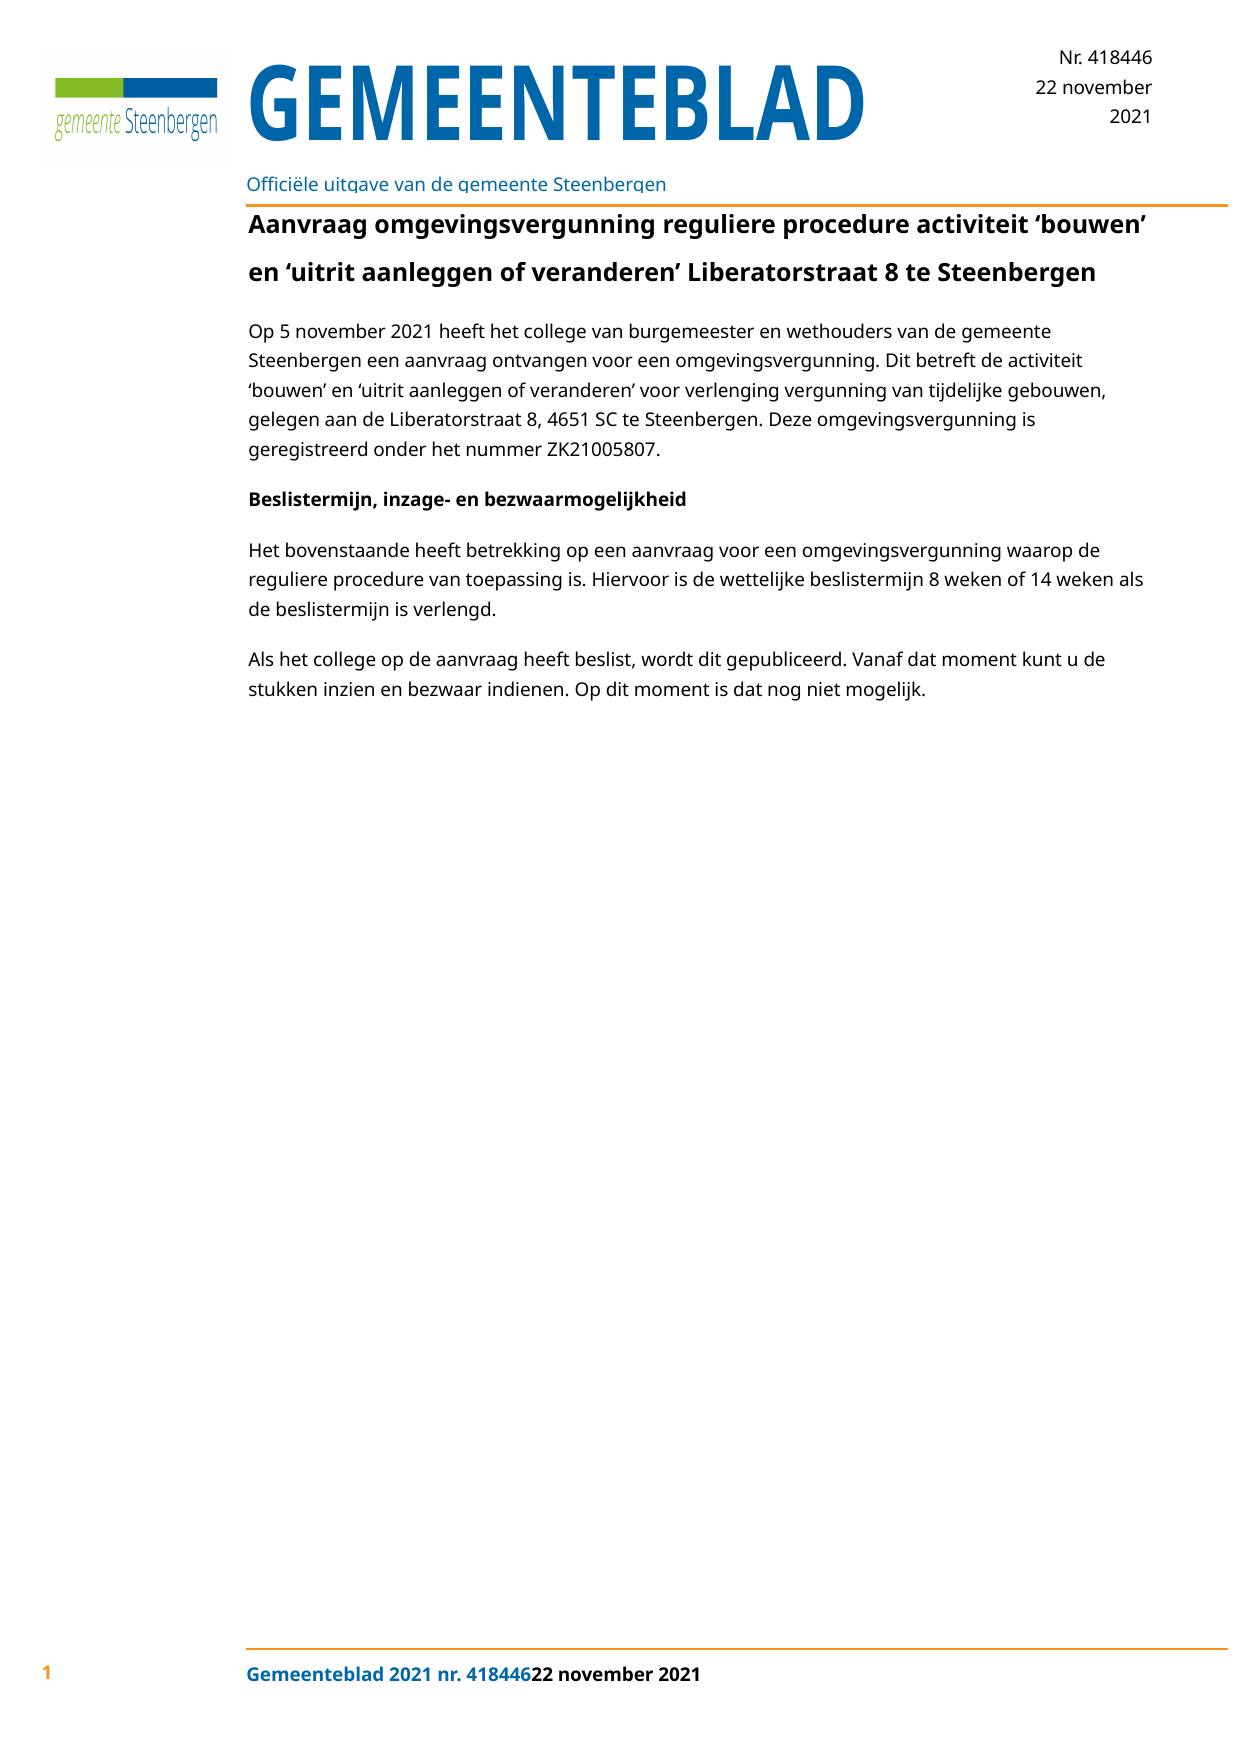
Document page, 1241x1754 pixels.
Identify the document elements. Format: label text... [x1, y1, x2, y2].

text Het bovenstaande heeft betrekking op een aanvraag voor een omgevingsvergunning waarop de reguliere procedure van toepassing is. Hiervoor is de wettelijke beslistermijn 8 weken of 14 weken als de beslistermijn is verlengd. [248, 537, 1152, 622]
text Beslistermijn, inzage- en bezwaarmogelijkheid [248, 487, 1152, 512]
picture [41, 47, 231, 172]
text Als het college op de aanvraag heeft beslist, wordt dit gepubliceerd. Vanaf dat moment kunt u de stukken inzien en bezwaar indienen. Op dit moment is dat nog niet mogelijk. [248, 647, 1152, 702]
text Aanvraag omgevingsvergunning reguliere procedure activiteit ‘bouwen’ en ‘uitrit aanleggen of veranderen’ Liberatorstraat 8 te Steenbergen [248, 207, 1152, 288]
text Op 5 november 2021 heeft het college van burgemeester en wethouders van de gemeente Steenbergen een aanvraag ontvangen voor een omgevingsvergunning. Dit betreft de activiteit ‘bouwen’ en ‘uitrit aanleggen of veranderen’ voor verlenging vergunning van tijdelijke gebouwen, gelegen aan de Liberatorstraat 8, 4651 SC te Steenbergen. Deze omgevingsvergunning is geregistreerd onder het nummer ZK21005807. [248, 318, 1152, 462]
